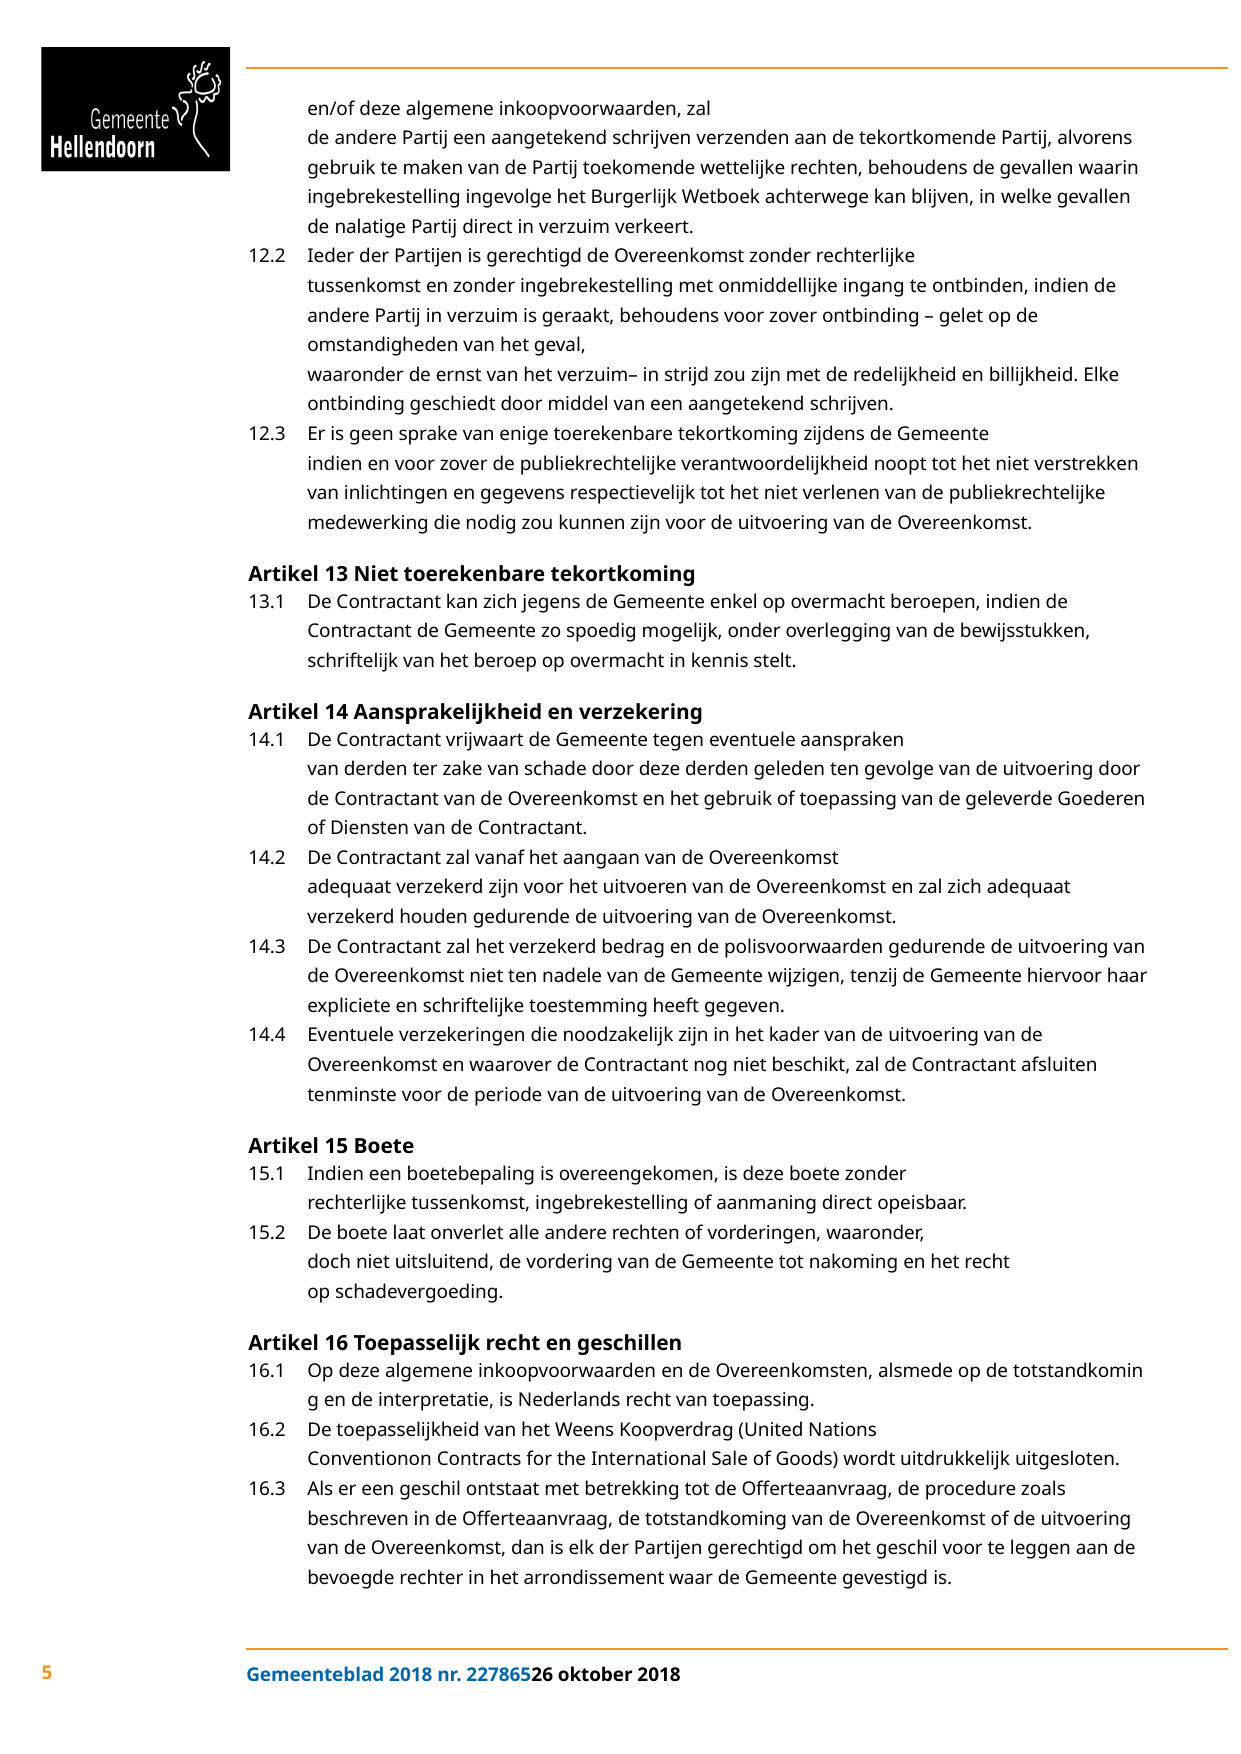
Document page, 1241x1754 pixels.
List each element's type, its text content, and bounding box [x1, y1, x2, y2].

list Als er een geschil ontstaat met betrekking tot de Offerteaanvraag, de procedure zoals beschreven in de Offerteaanvraag, de totstandkoming van de Overeenkomst of de uitvoering van de Overeenkomst, dan is elk der Partijen gerechtigd om het geschil voor te leggen aan de bevoegde rechter in het arrondissement waar de Gemeente gevestigd is. [248, 1475, 1152, 1590]
list De boete laat onverlet alle andere rechten of vorderingen, waaronder, doch niet uitsluitend, de vordering van de Gemeente tot nakoming en het recht op schadevergoeding. [248, 1219, 1152, 1304]
text Artikel 15 Boete [248, 1131, 1152, 1160]
list De Contractant zal het verzekerd bedrag en de polisvoorwaarden gedurende de uitvoering van de Overeenkomst niet ten nadele van de Gemeente wijzigen, tenzij de Gemeente hiervoor haar expliciete en schriftelijke toestemming heeft gegeven. [248, 933, 1152, 1018]
text Artikel 14 Aansprakelijkheid en verzekering [248, 697, 1152, 726]
list Op deze algemene inkoopvoorwaarden en de Overeenkomsten, alsmede op de totstandkoming en de interpretatie, is Nederlands recht van toepassing. [248, 1357, 1152, 1412]
list Ieder der Partijen is gerechtigd de Overeenkomst zonder rechterlijke tussenkomst en zonder ingebrekestelling met onmiddellijke ingang te ontbinden, indien de andere Partij in verzuim is geraakt, behoudens voor zover ontbinding – gelet op de omstandigheden van het geval, waaronder de ernst van het verzuim– in strijd zou zijn met de redelijkheid en billijkheid. Elke ontbinding geschiedt door middel van een aangetekend schrijven. [248, 243, 1152, 416]
list en/of deze algemene inkoopvoorwaarden, zal de andere Partij een aangetekend schrijven verzenden aan de tekortkomende Partij, alvorens gebruik te maken van de Partij toekomende wettelijke rechten, behoudens de gevallen waarin ingebrekestelling ingevolge het Burgerlijk Wetboek achterwege kan blijven, in welke gevallen de nalatige Partij direct in verzuim verkeert. [248, 95, 1152, 239]
list Indien een boetebepaling is overeengekomen, is deze boete zonder rechterlijke tussenkomst, ingebrekestelling of aanmaning direct opeisbaar. [248, 1160, 1152, 1215]
list Eventuele verzekeringen die noodzakelijk zijn in het kader van de uitvoering van de Overeenkomst en waarover de Contractant nog niet beschikt, zal de Contractant afsluiten tenminste voor de periode van de uitvoering van de Overeenkomst. [248, 1022, 1152, 1107]
picture [41, 47, 231, 172]
list Er is geen sprake van enige toerekenbare tekortkoming zijdens de Gemeente indien en voor zover de publiekrechtelijke verantwoordelijkheid noopt tot het niet verstrekken van inlichtingen en gegevens respectievelijk tot het niet verlenen van de publiekrechtelijke medewerking die nodig zou kunnen zijn voor de uitvoering van de Overeenkomst. [248, 420, 1152, 535]
list De Contractant kan zich jegens de Gemeente enkel op overmacht beroepen, indien de Contractant de Gemeente zo spoedig mogelijk, onder overlegging van de bewijsstukken, schriftelijk van het beroep op overmacht in kennis stelt. [248, 588, 1152, 673]
list De Contractant vrijwaart de Gemeente tegen eventuele aanspraken van derden ter zake van schade door deze derden geleden ten gevolge van de uitvoering door de Contractant van de Overeenkomst en het gebruik of toepassing van de geleverde Goederen of Diensten van de Contractant. [248, 726, 1152, 840]
list De Contractant zal vanaf het aangaan van de Overeenkomst adequaat verzekerd zijn voor het uitvoeren van de Overeenkomst en zal zich adequaat verzekerd houden gedurende de uitvoering van de Overeenkomst. [248, 844, 1152, 929]
text Artikel 16 Toepasselijk recht en geschillen [248, 1328, 1152, 1357]
list De toepasselijkheid van het Weens Koopverdrag (United Nations Conventionon Contracts for the International Sale of Goods) wordt uitdrukkelijk uitgesloten. [248, 1416, 1152, 1471]
text Artikel 13 Niet toerekenbare tekortkoming [248, 559, 1152, 588]
